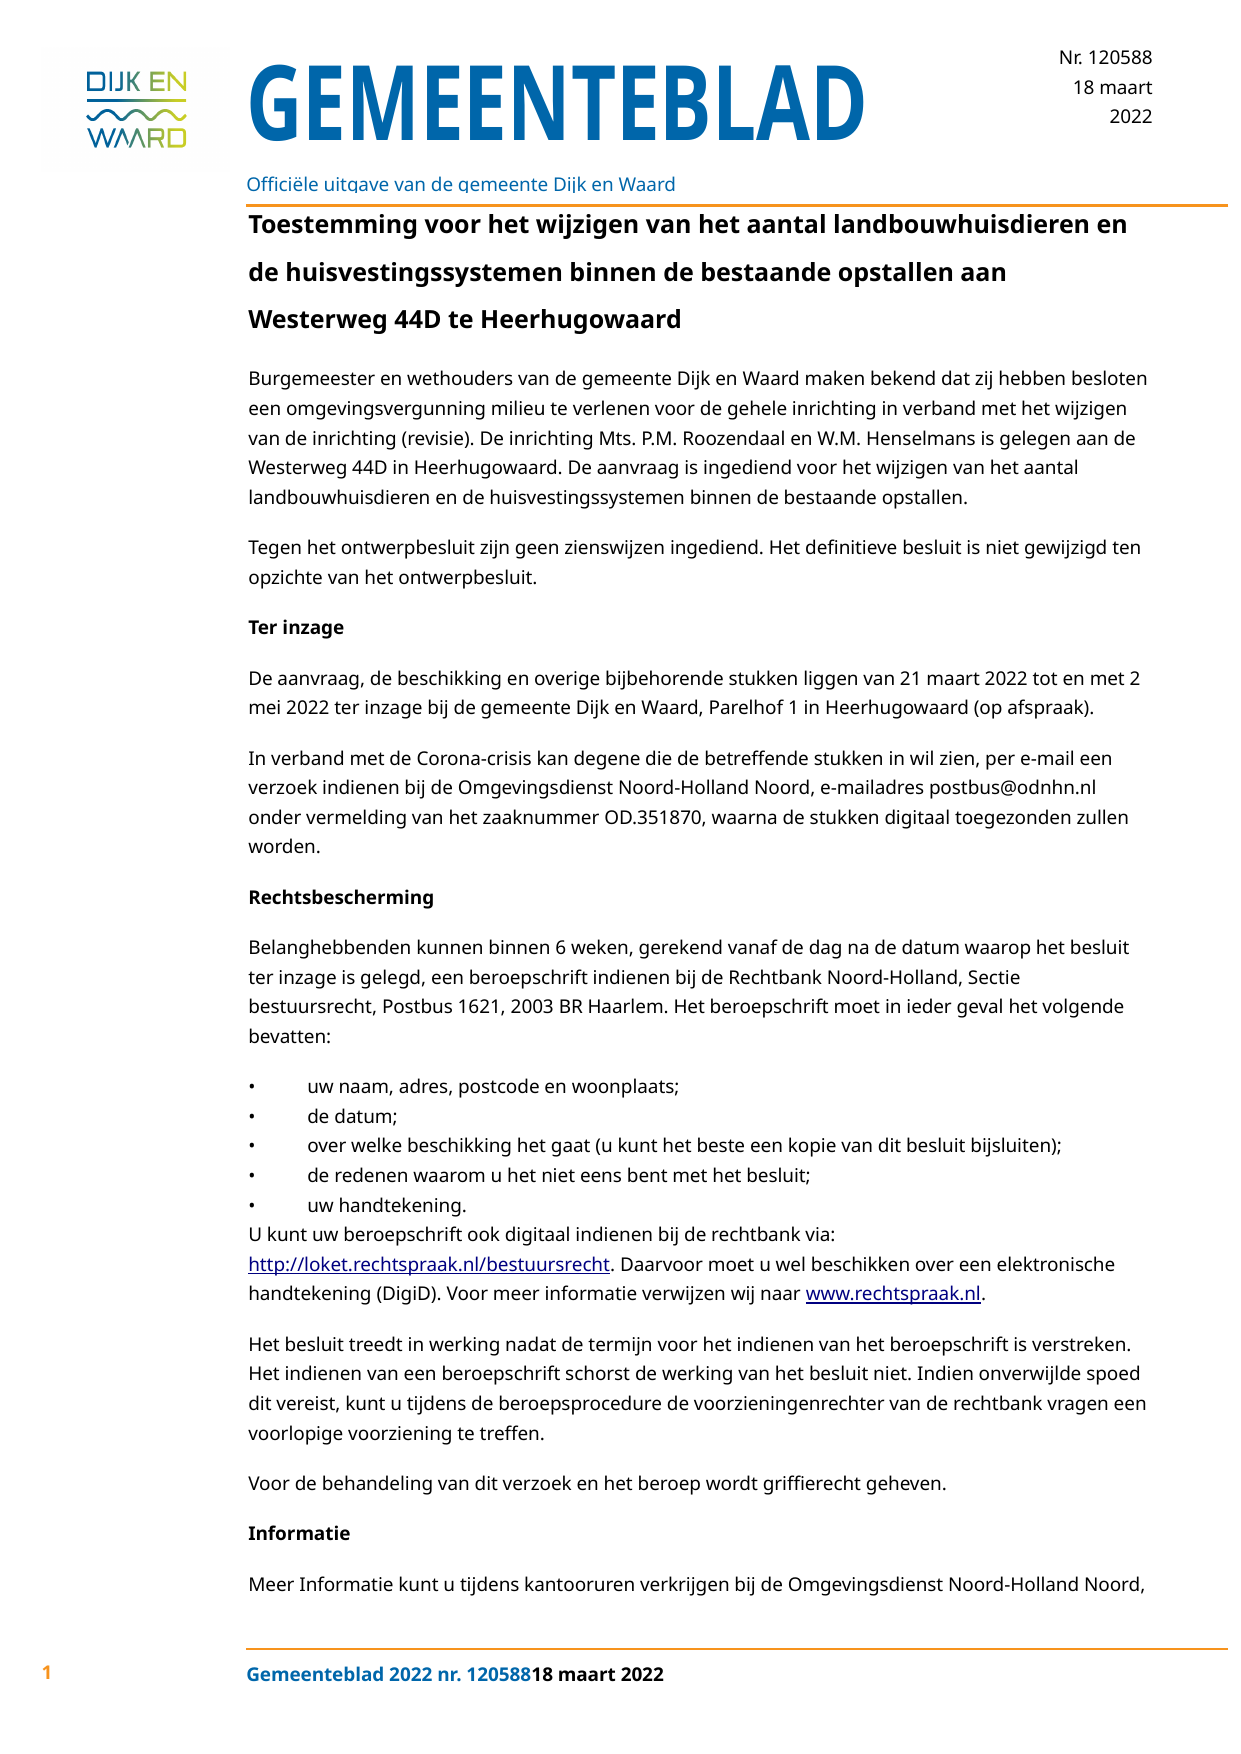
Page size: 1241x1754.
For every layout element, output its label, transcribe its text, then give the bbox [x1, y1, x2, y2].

text Meer Informatie kunt u tijdens kantooruren verkrijgen bij de Omgevingsdienst Noord-Holland Noord, [248, 1571, 1152, 1597]
text De aanvraag, de beschikking en overige bijbehorende stukken liggen van 21 maart 2022 tot en met 2 mei 2022 ter inzage bij de gemeente Dijk en Waard, Parelhof 1 in Heerhugowaard (op afspraak). [248, 665, 1152, 720]
text Burgemeester en wethouders van de gemeente Dijk en Waard maken bekend dat zij hebben besloten een omgevingsvergunning milieu te verlenen voor de gehele inrichting in verband met het wijzigen van de inrichting (revisie). De inrichting Mts. P.M. Roozendaal en W.M. Henselmans is gelegen aan de Westerweg 44D in Heerhugowaard. De aanvraag is ingediend voor het wijzigen van het aantal landbouwhuisdieren en de huisvestingssystemen binnen de bestaande opstallen. [248, 366, 1152, 509]
list uw handtekening. [248, 1192, 1152, 1217]
text Het besluit treedt in werking nadat de termijn voor het indienen van het beroepschrift is verstreken. Het indienen van een beroepschrift schorst de werking van het besluit niet. Indien onverwijlde spoed dit vereist, kunt u tijdens de beroepsprocedure de voorzieningenrechter van de rechtbank vragen een voorlopige voorziening te treffen. [248, 1331, 1152, 1445]
list de redenen waarom u het niet eens bent met het besluit; [248, 1162, 1152, 1188]
list over welke beschikking het gaat (u kunt het beste een kopie van dit besluit bijsluiten); [248, 1133, 1152, 1158]
text Informatie [248, 1521, 1152, 1546]
text Voor de behandeling van dit verzoek en het beroep wordt griffierecht geheven. [248, 1470, 1152, 1496]
text Toestemming voor het wijzigen van het aantal landbouwhuisdieren en de huisvestingssystemen binnen de bestaande opstallen aan Westerweg 44D te Heerhugowaard [248, 207, 1152, 336]
text In verband met de Corona-crisis kan degene die de betreffende stukken in wil zien, per e-mail een verzoek indienen bij de Omgevingsdienst Noord-Holland Noord, e-mailadres postbus@odnhn.nl onder vermelding van het zaaknummer OD.351870, waarna de stukken digitaal toegezonden zullen worden. [248, 745, 1152, 859]
text Belanghebbenden kunnen binnen 6 weken, gerekend vanaf de dag na de datum waarop het besluit ter inzage is gelegd, een beroepschrift indienen bij de Rechtbank Noord-Holland, Sectie bestuursrecht, Postbus 1621, 2003 BR Haarlem. Het beroepschrift moet in ieder geval het volgende bevatten: [248, 934, 1152, 1049]
text U kunt uw beroepschrift ook digitaal indienen bij de rechtbank via: http://loket.rechtspraak.nl/bestuursrecht. Daarvoor moet u wel beschikken over een elektronische handtekening (DigiD). Voor meer informatie verwijzen wij naar www.rechtspraak.nl. [248, 1221, 1152, 1306]
picture [41, 47, 231, 172]
list de datum; [248, 1103, 1152, 1129]
list uw naam, adres, postcode en woonplaats; [248, 1073, 1152, 1099]
text Ter inzage [248, 614, 1152, 640]
text Tegen het ontwerpbesluit zijn geen zienswijzen ingediend. Het definitieve besluit is niet gewijzigd ten opzichte van het ontwerpbesluit. [248, 534, 1152, 589]
text Rechtsbescherming [248, 884, 1152, 909]
